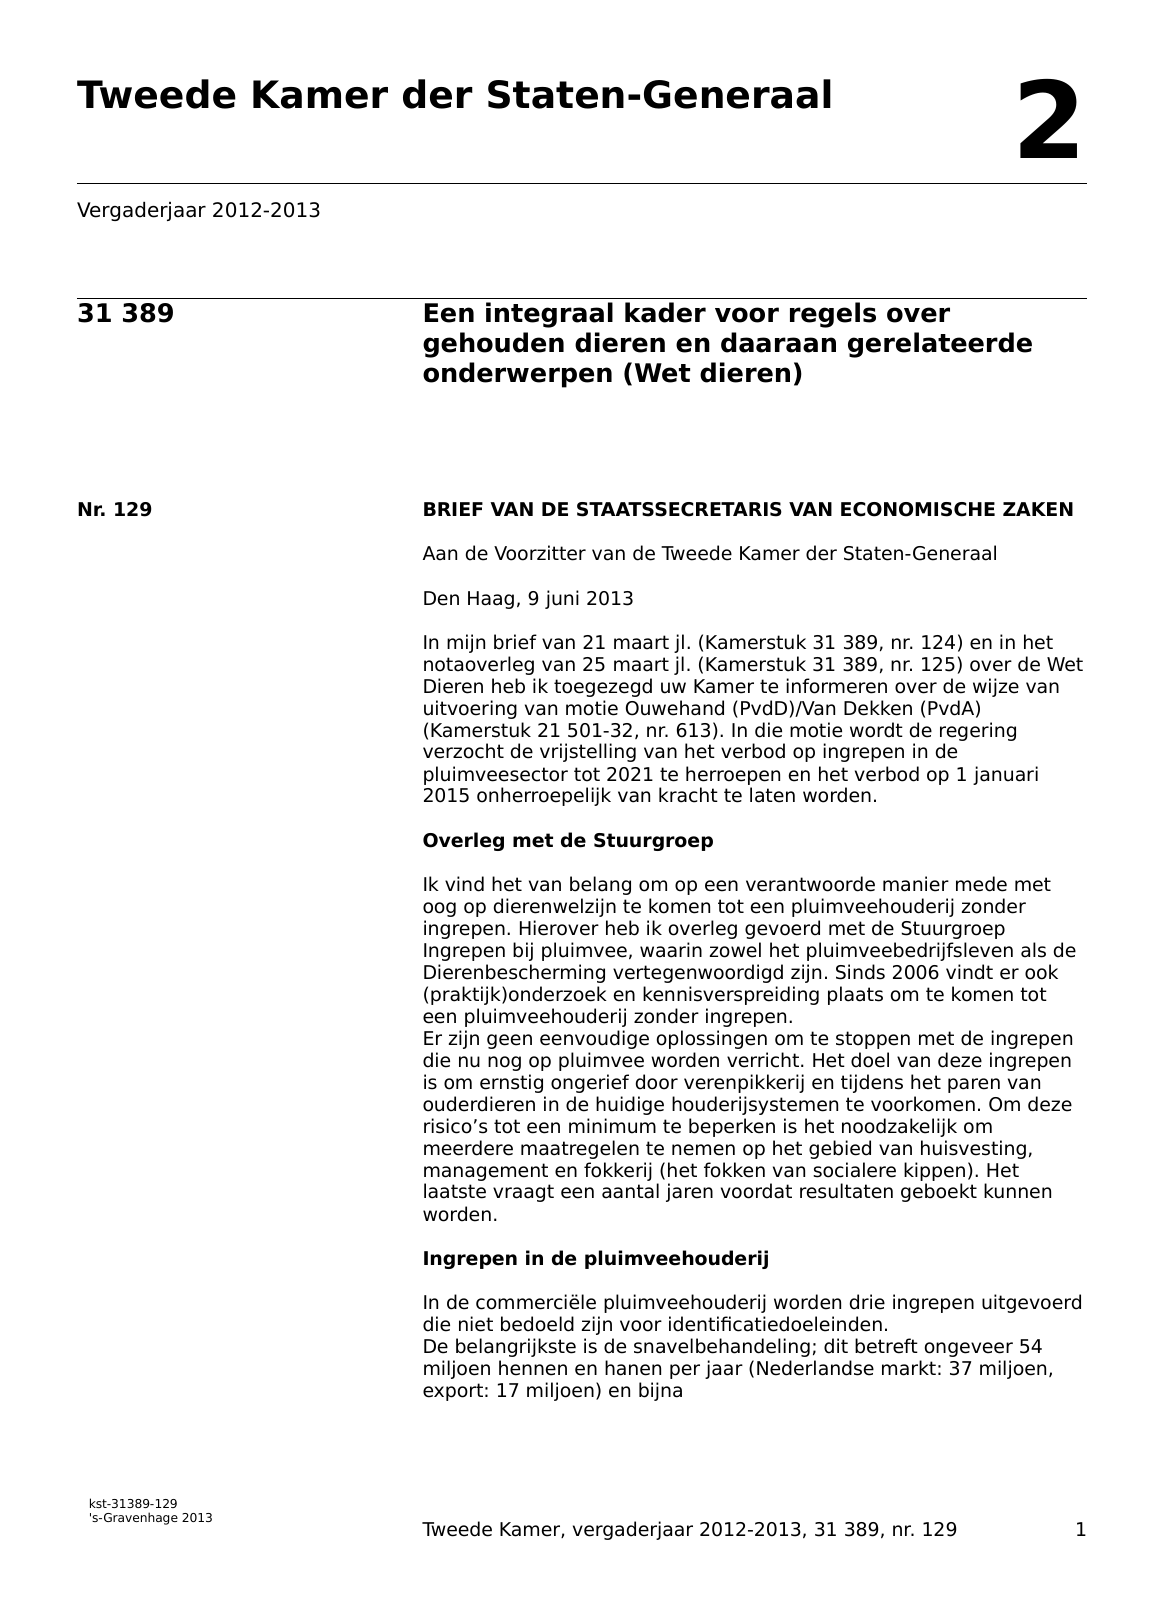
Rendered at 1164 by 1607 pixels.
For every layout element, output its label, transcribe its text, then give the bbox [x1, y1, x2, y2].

subtitle Overleg met de Stuurgroep [422, 829, 1087, 852]
subtitle 31 389 Een integraal kader voor regels over gehouden dieren en daaraan gerelateerde onderwerpen (Wet dieren) [77, 299, 1087, 388]
table_header 2 [886, 59, 1087, 183]
text Aan de Voorzitter van de Tweede Kamer der Staten-Generaal [422, 543, 1087, 565]
table_cell Vergaderjaar 2012-2013 [77, 184, 1087, 298]
text De belangrijkste is de snavelbehandeling; dit betreft ongeveer 54 miljoen hennen en hanen per jaar (Nederlandse markt: 37 miljoen, export: 17 miljoen) en bijna [422, 1336, 1087, 1402]
text Den Haag, 9 juni 2013 [422, 587, 1087, 609]
subtitle Ingrepen in de pluimveehouderij [422, 1248, 1087, 1269]
text 's-Gravenhage 2013 [88, 1511, 323, 1525]
text kst-31389-129 [88, 1497, 323, 1511]
text Er zijn geen eenvoudige oplossingen om te stoppen met de ingrepen die nu nog op pluimvee worden verricht. Het doel van deze ingrepen is om ernstig ongerief door verenpikkerij en tijdens het paren van ouderdieren in de huidige houderijsystemen te voorkomen. Om deze risico’s tot een minimum te beperken is het noodzakelijk om meerdere maatregelen te nemen op het gebied van huisvesting, management en fokkerij (het fokken van socialere kippen). Het laatste vraagt een aantal jaren voordat resultaten geboekt kunnen worden. [422, 1028, 1087, 1225]
text In mijn brief van 21 maart jl. (Kamerstuk 31 389, nr. 124) en in het notaoverleg van 25 maart jl. (Kamerstuk 31 389, nr. 125) over de Wet Dieren heb ik toegezegd uw Kamer te informeren over de wijze van uitvoering van motie Ouwehand (PvdD)/Van Dekken (PvdA) (Kamerstuk 21 501-32, nr. 613). In die motie wordt de regering verzocht de vrijstelling van het verbod op ingrepen in de pluimveesector tot 2021 te herroepen en het verbod op 1 januari 2015 onherroepelijk van kracht te laten worden. [422, 632, 1087, 807]
subtitle Nr. 129 BRIEF VAN DE STAATSSECRETARIS VAN ECONOMISCHE ZAKEN [77, 499, 1087, 521]
table_header Tweede Kamer der Staten-Generaal [77, 59, 886, 183]
text In de commerciële pluimveehouderij worden drie ingrepen uitgevoerd die niet bedoeld zijn voor identificatiedoeleinden. [422, 1292, 1087, 1336]
text Ik vind het van belang om op een verantwoorde manier mede met oog op dierenwelzijn te komen tot een pluimveehouderij zonder ingrepen. Hierover heb ik overleg gevoerd met de Stuurgroep Ingrepen bij pluimvee, waarin zowel het pluimveebedrijfsleven als de Dierenbescherming vertegenwoordigd zijn. Sinds 2006 vindt er ook (praktijk)onderzoek en kennisverspreiding plaats om te komen tot een pluimveehouderij zonder ingrepen. [422, 874, 1087, 1028]
